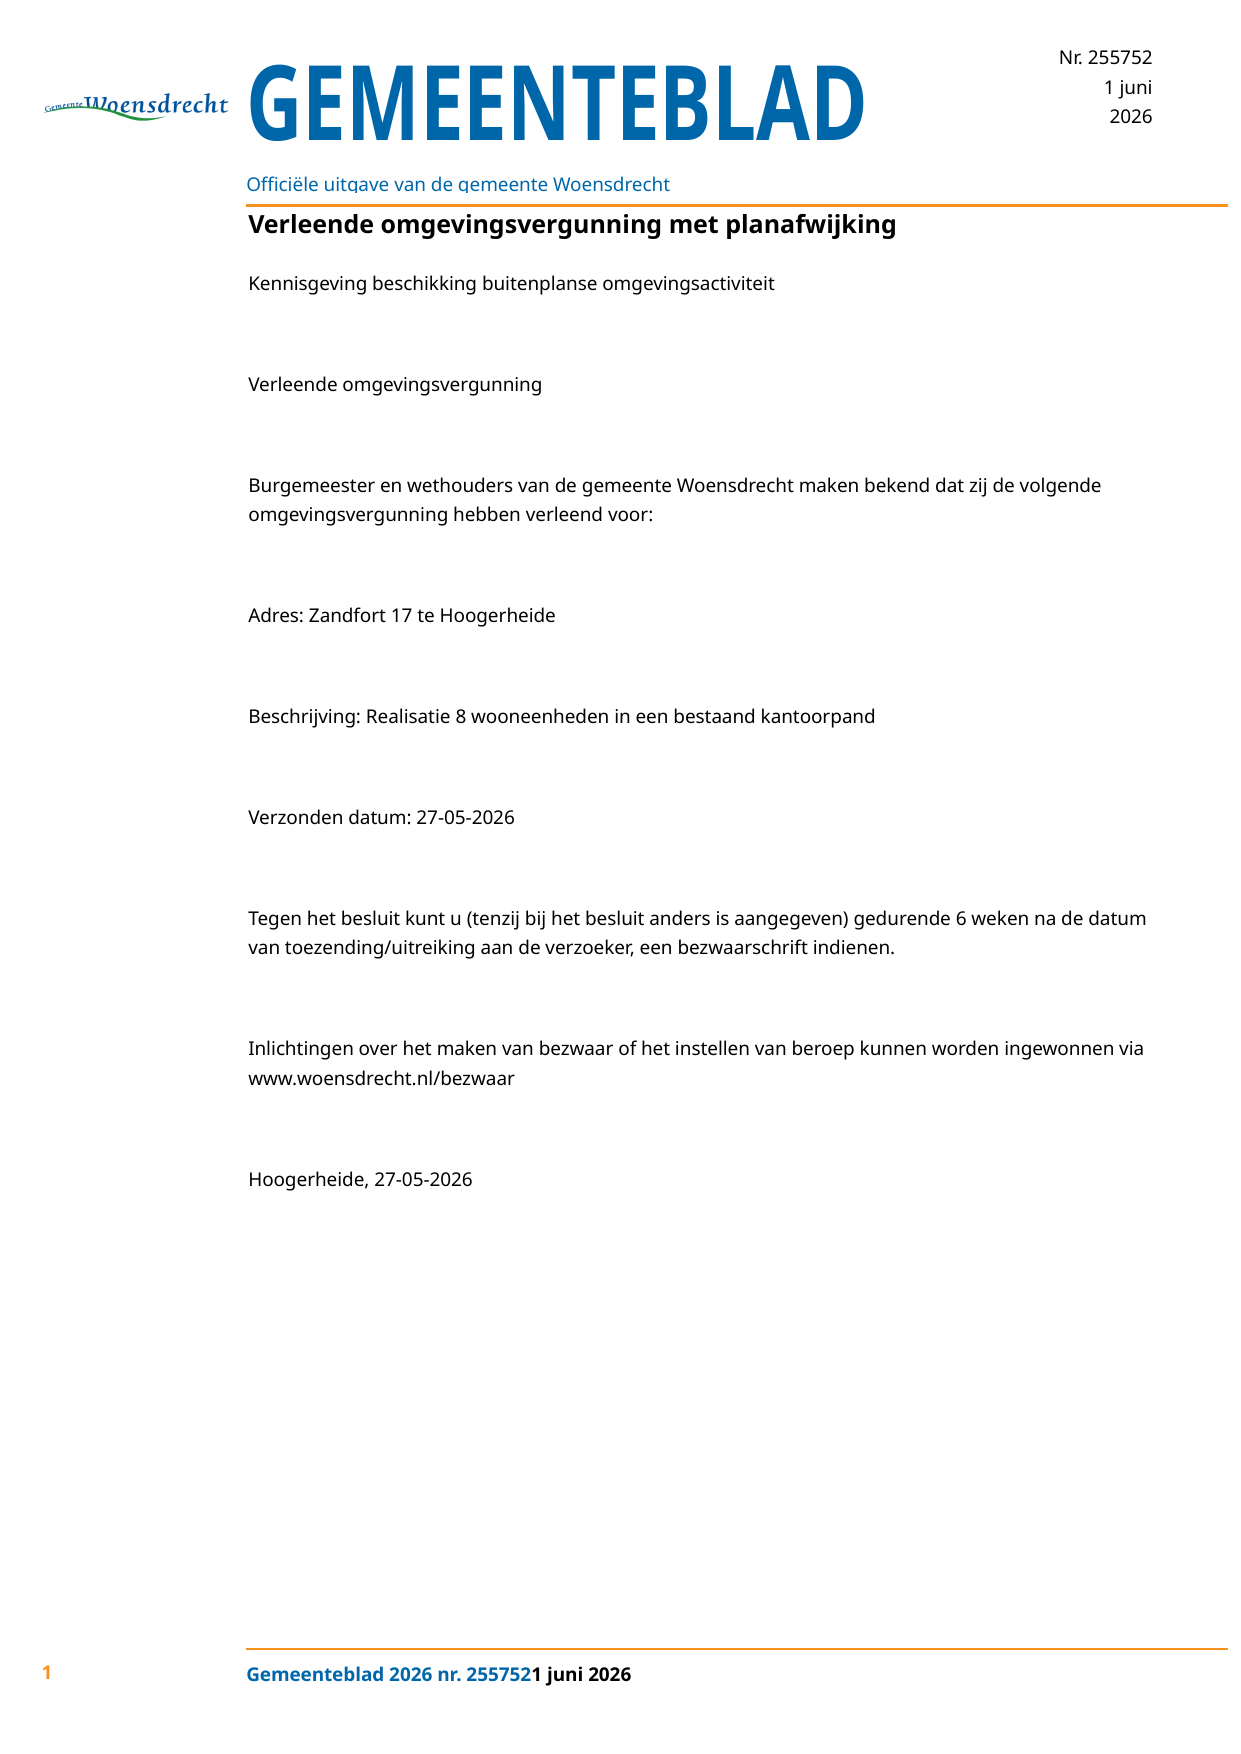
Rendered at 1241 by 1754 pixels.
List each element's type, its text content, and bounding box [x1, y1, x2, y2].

text Verzonden datum: 27-05-2026 [248, 804, 1152, 830]
text Tegen het besluit kunt u (tenzij bij het besluit anders is aangegeven) gedurende 6 weken na de datum van toezending/uitreiking aan de verzoeker, een bezwaarschrift indienen. [248, 905, 1152, 960]
text Beschrijving: Realisatie 8 wooneenheden in een bestaand kantoorpand [248, 703, 1152, 729]
text Adres: Zandfort 17 te Hoogerheide [248, 602, 1152, 628]
text Verleende omgevingsvergunning met planafwijking [248, 207, 1152, 241]
text Inlichtingen over het maken van bezwaar of het instellen van beroep kunnen worden ingewonnen via www.woensdrecht.nl/bezwaar [248, 1035, 1152, 1091]
text Kennisgeving beschikking buitenplanse omgevingsactiviteit [248, 270, 1152, 296]
text Burgemeester en wethouders van de gemeente Woensdrecht maken bekend dat zij de volgende omgevingsvergunning hebben verleend voor: [248, 472, 1152, 527]
text Verleende omgevingsvergunning [248, 371, 1152, 397]
text Hoogerheide, 27-05-2026 [248, 1166, 1152, 1191]
picture [41, 47, 231, 172]
